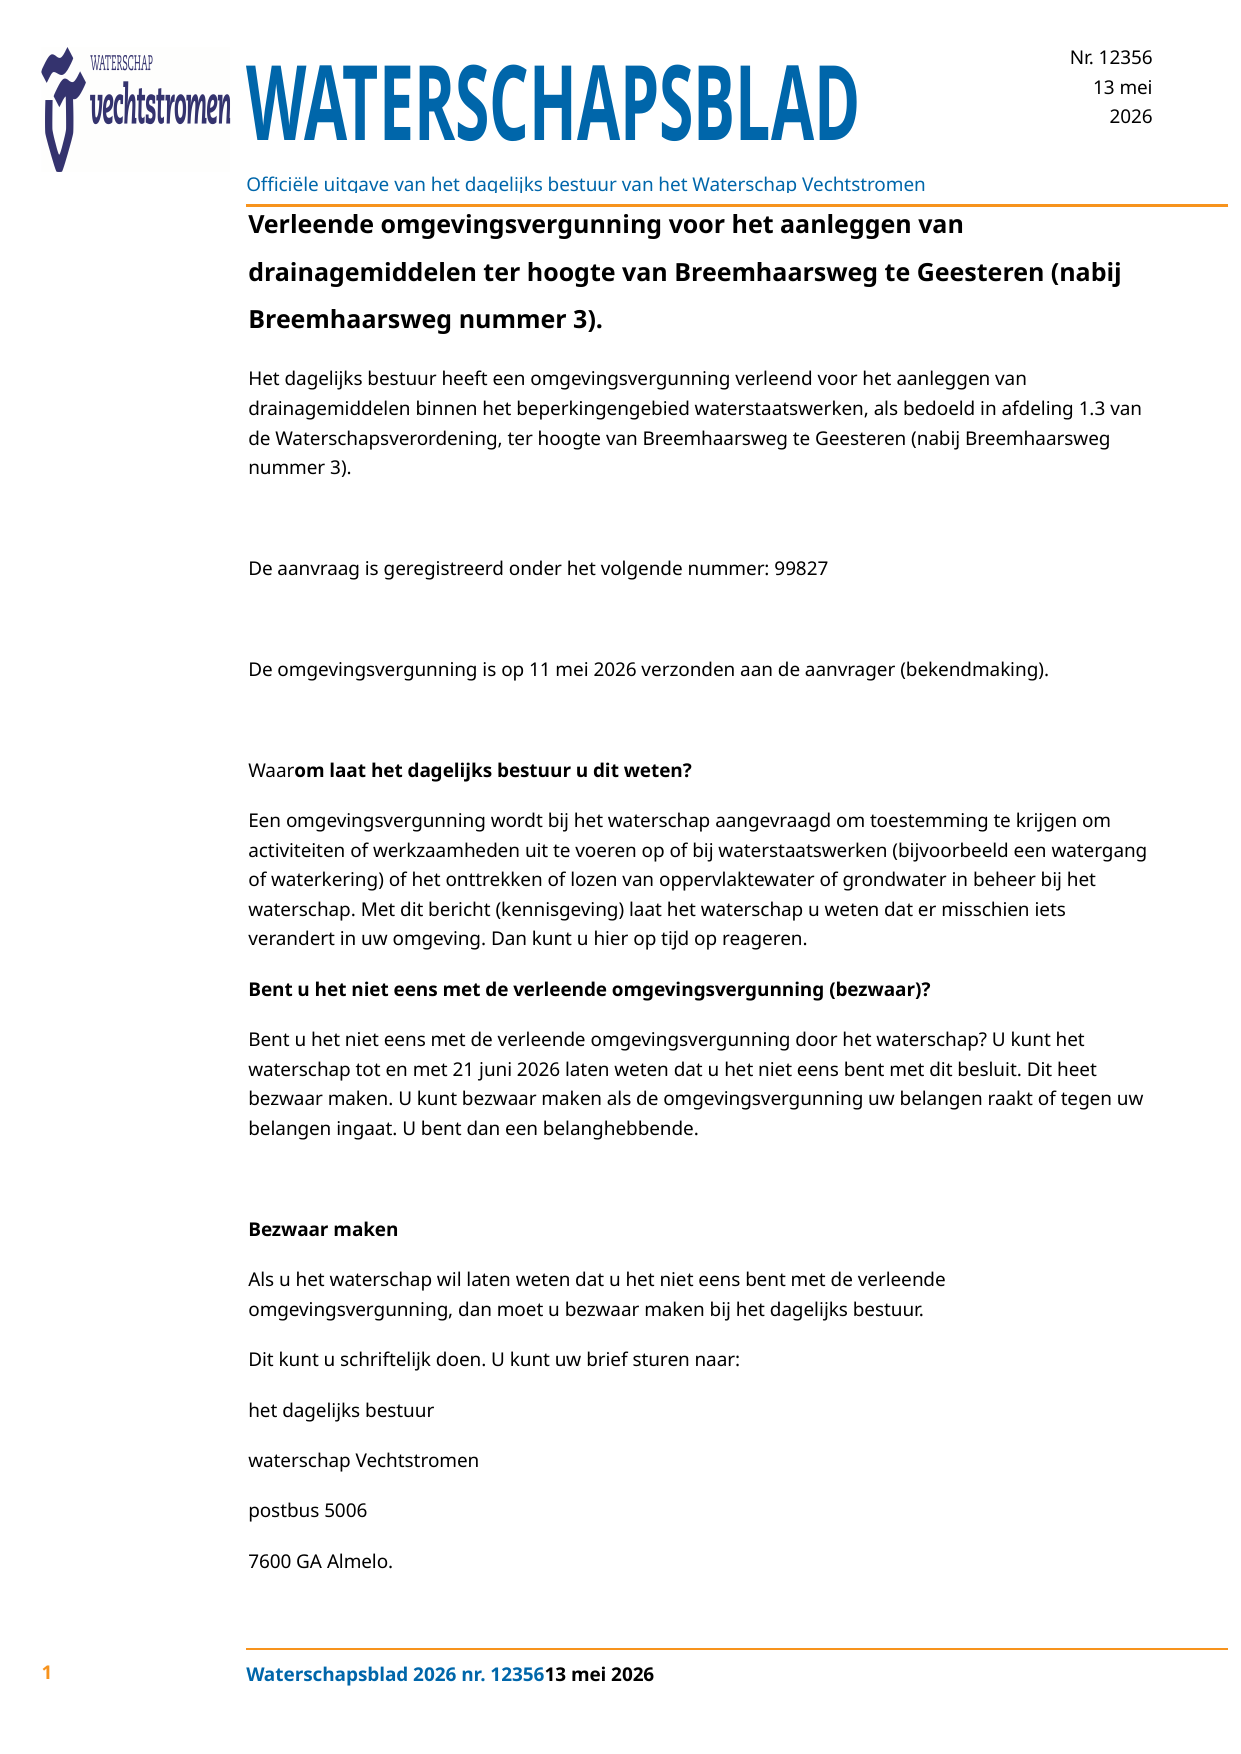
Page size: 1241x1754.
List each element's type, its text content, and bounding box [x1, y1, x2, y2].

picture [41, 47, 231, 172]
text 7600 GA Almelo. [248, 1548, 1152, 1574]
text Als u het waterschap wil laten weten dat u het niet eens bent met de verleende omgevingsvergunning, dan moet u bezwaar maken bij het dagelijks bestuur. [248, 1266, 1152, 1322]
text De aanvraag is geregistreerd onder het volgende nummer: 99827 [248, 555, 1152, 581]
text De omgevingsvergunning is op 11 mei 2026 verzonden aan de aanvrager (bekendmaking). [248, 656, 1152, 682]
text Dit kunt u schriftelijk doen. U kunt uw brief sturen naar: [248, 1346, 1152, 1372]
text Bent u het niet eens met de verleende omgevingsvergunning door het waterschap? U kunt het waterschap tot en met 21 juni 2026 laten weten dat u het niet eens bent met dit besluit. Dit heet bezwaar maken. U kunt bezwaar maken als de omgevingsvergunning uw belangen raakt of tegen uw belangen ingaat. U bent dan een belanghebbende. [248, 1026, 1152, 1141]
text Waarom laat het dagelijks bestuur u dit weten? [248, 757, 1152, 782]
text Verleende omgevingsvergunning voor het aanleggen van drainagemiddelen ter hoogte van Breemhaarsweg te Geesteren (nabij Breemhaarsweg nummer 3). [248, 207, 1152, 336]
text Het dagelijks bestuur heeft een omgevingsvergunning verleend voor het aanleggen van drainagemiddelen binnen het beperkingengebied waterstaatswerken, als bedoeld in afdeling 1.3 van de Waterschapsverordening, ter hoogte van Breemhaarsweg te Geesteren (nabij Breemhaarsweg nummer 3). [248, 366, 1152, 480]
text postbus 5006 [248, 1498, 1152, 1523]
text waterschap Vechtstromen [248, 1447, 1152, 1473]
text Bent u het niet eens met de verleende omgevingsvergunning (bezwaar)? [248, 976, 1152, 1002]
text Een omgevingsvergunning wordt bij het waterschap aangevraagd om toestemming te krijgen om activiteiten of werkzaamheden uit te voeren op of bij waterstaatswerken (bijvoorbeeld een watergang of waterkering) of het onttrekken of lozen van oppervlaktewater of grondwater in beheer bij het waterschap. Met dit bericht (kennisgeving) laat het waterschap u weten dat er misschien iets verandert in uw omgeving. Dan kunt u hier op tijd op reageren. [248, 807, 1152, 951]
text Bezwaar maken [248, 1216, 1152, 1242]
text het dagelijks bestuur [248, 1397, 1152, 1422]
